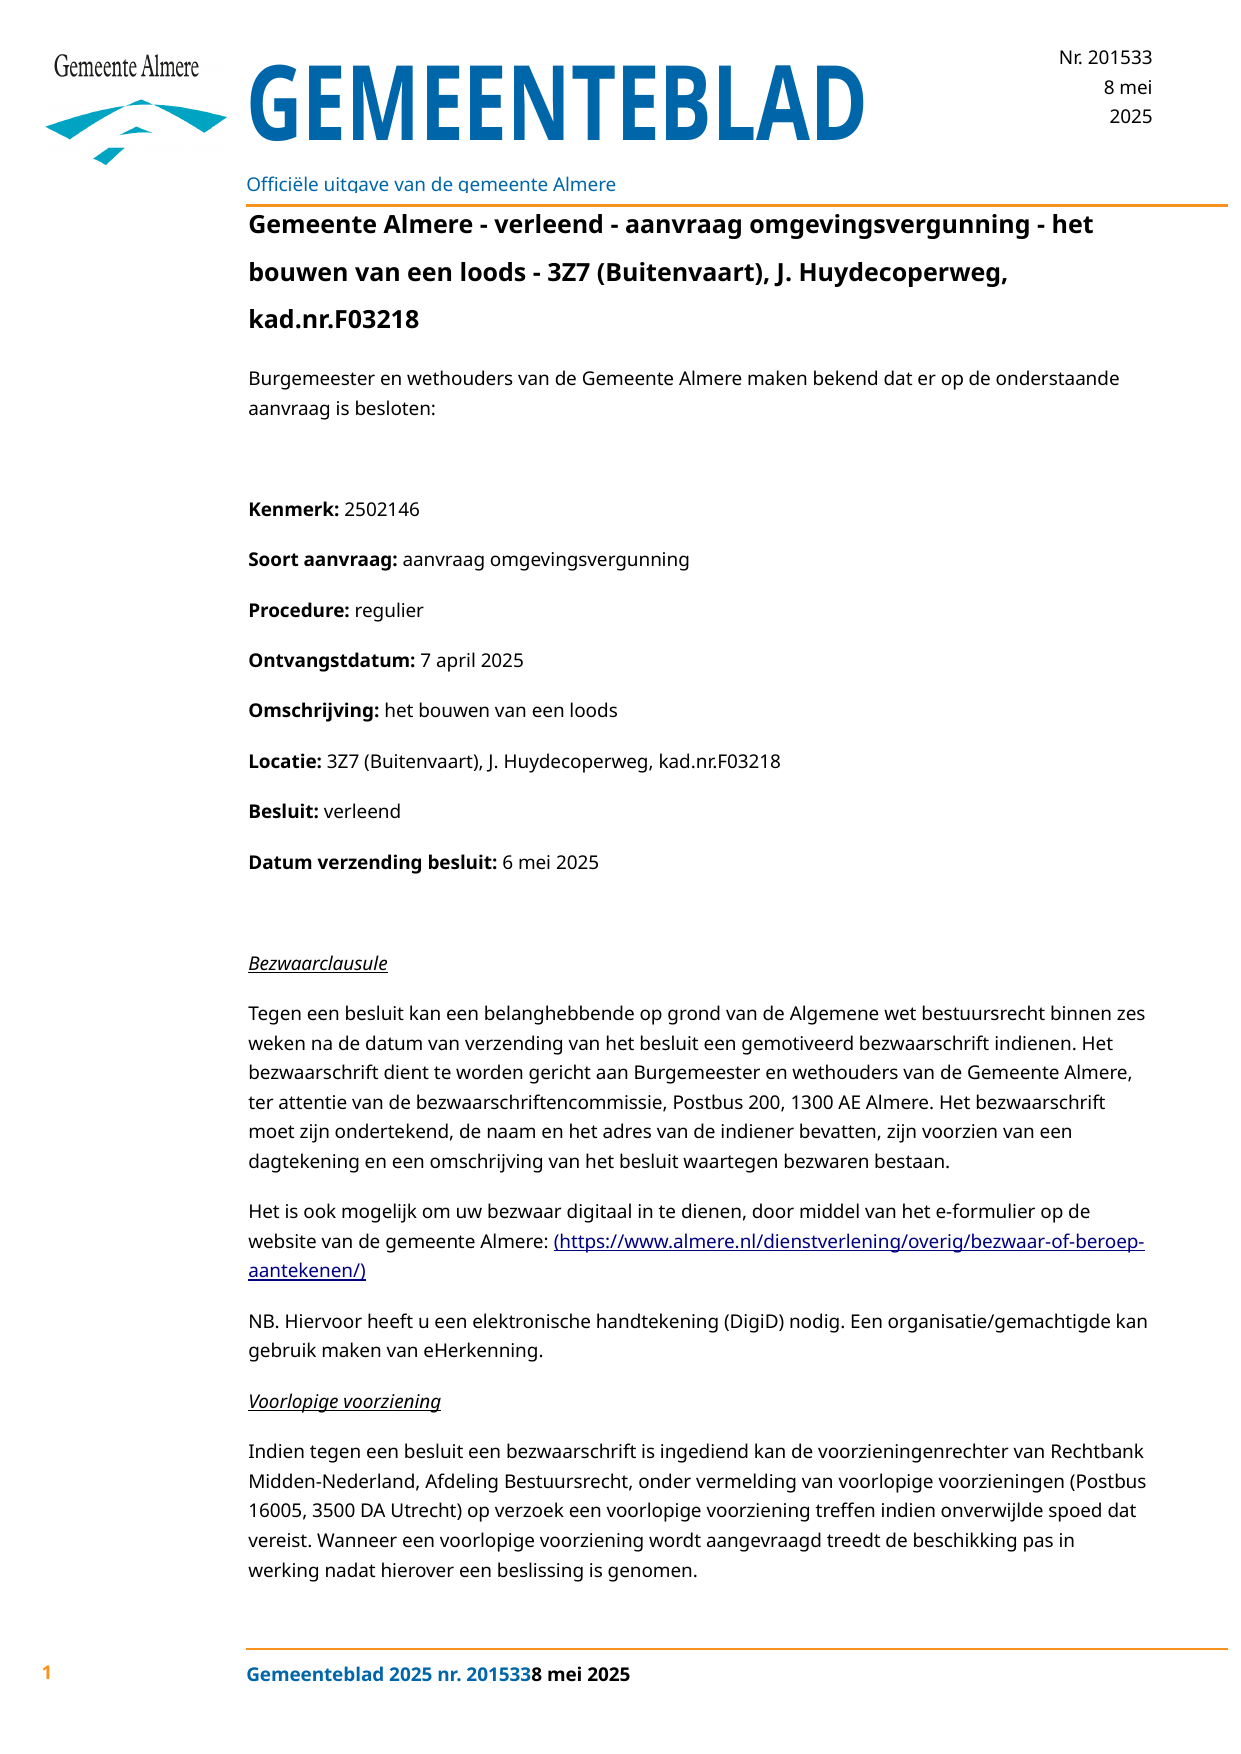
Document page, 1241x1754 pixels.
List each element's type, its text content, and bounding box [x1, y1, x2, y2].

text NB. Hiervoor heeft u een elektronische handtekening (DigiD) nodig. Een organisatie/gemachtigde kan gebruik maken van eHerkenning. [248, 1308, 1152, 1363]
text Besluit: verleend [248, 798, 1152, 824]
text Gemeente Almere - verleend - aanvraag omgevingsvergunning - het bouwen van een loods - 3Z7 (Buitenvaart), J. Huydecoperweg, kad.nr.F03218 [248, 207, 1152, 336]
text Omschrijving: het bouwen van een loods [248, 698, 1152, 723]
text Datum verzending besluit: 6 mei 2025 [248, 849, 1152, 874]
picture [41, 47, 231, 172]
text Indien tegen een besluit een bezwaarschrift is ingediend kan de voorzieningenrechter van Rechtbank Midden-Nederland, Afdeling Bestuursrecht, onder vermelding van voorlopige voorzieningen (Postbus 16005, 3500 DA Utrecht) op verzoek een voorlopige voorziening treffen indien onverwijlde spoed dat vereist. Wanneer een voorlopige voorziening wordt aangevraagd treedt de beschikking pas in werking nadat hierover een beslissing is genomen. [248, 1438, 1152, 1582]
text Burgemeester en wethouders van de Gemeente Almere maken bekend dat er op de onderstaande aanvraag is besloten: [248, 366, 1152, 421]
text Locatie: 3Z7 (Buitenvaart), J. Huydecoperweg, kad.nr.F03218 [248, 748, 1152, 774]
text Het is ook mogelijk om uw bezwaar digitaal in te dienen, door middel van het e-formulier op de website van de gemeente Almere: (https://www.almere.nl/dienstverlening/overig/bezwaar-of-beroep-aantekenen/) [248, 1198, 1152, 1283]
text Kenmerk: 2502146 [248, 496, 1152, 522]
text Voorlopige voorziening [248, 1388, 1152, 1414]
text Bezwaarclausule [248, 950, 1152, 975]
text Soort aanvraag: aanvraag omgevingsvergunning [248, 546, 1152, 572]
text Tegen een besluit kan een belanghebbende op grond van de Algemene wet bestuursrecht binnen zes weken na de datum van verzending van het besluit een gemotiveerd bezwaarschrift indienen. Het bezwaarschrift dient te worden gericht aan Burgemeester en wethouders van de Gemeente Almere, ter attentie van de bezwaarschriftencommissie, Postbus 200, 1300 AE Almere. Het bezwaarschrift moet zijn ondertekend, de naam en het adres van de indiener bevatten, zijn voorzien van een dagtekening en een omschrijving van het besluit waartegen bezwaren bestaan. [248, 1000, 1152, 1174]
text Ontvangstdatum: 7 april 2025 [248, 647, 1152, 673]
text Procedure: regulier [248, 597, 1152, 622]
